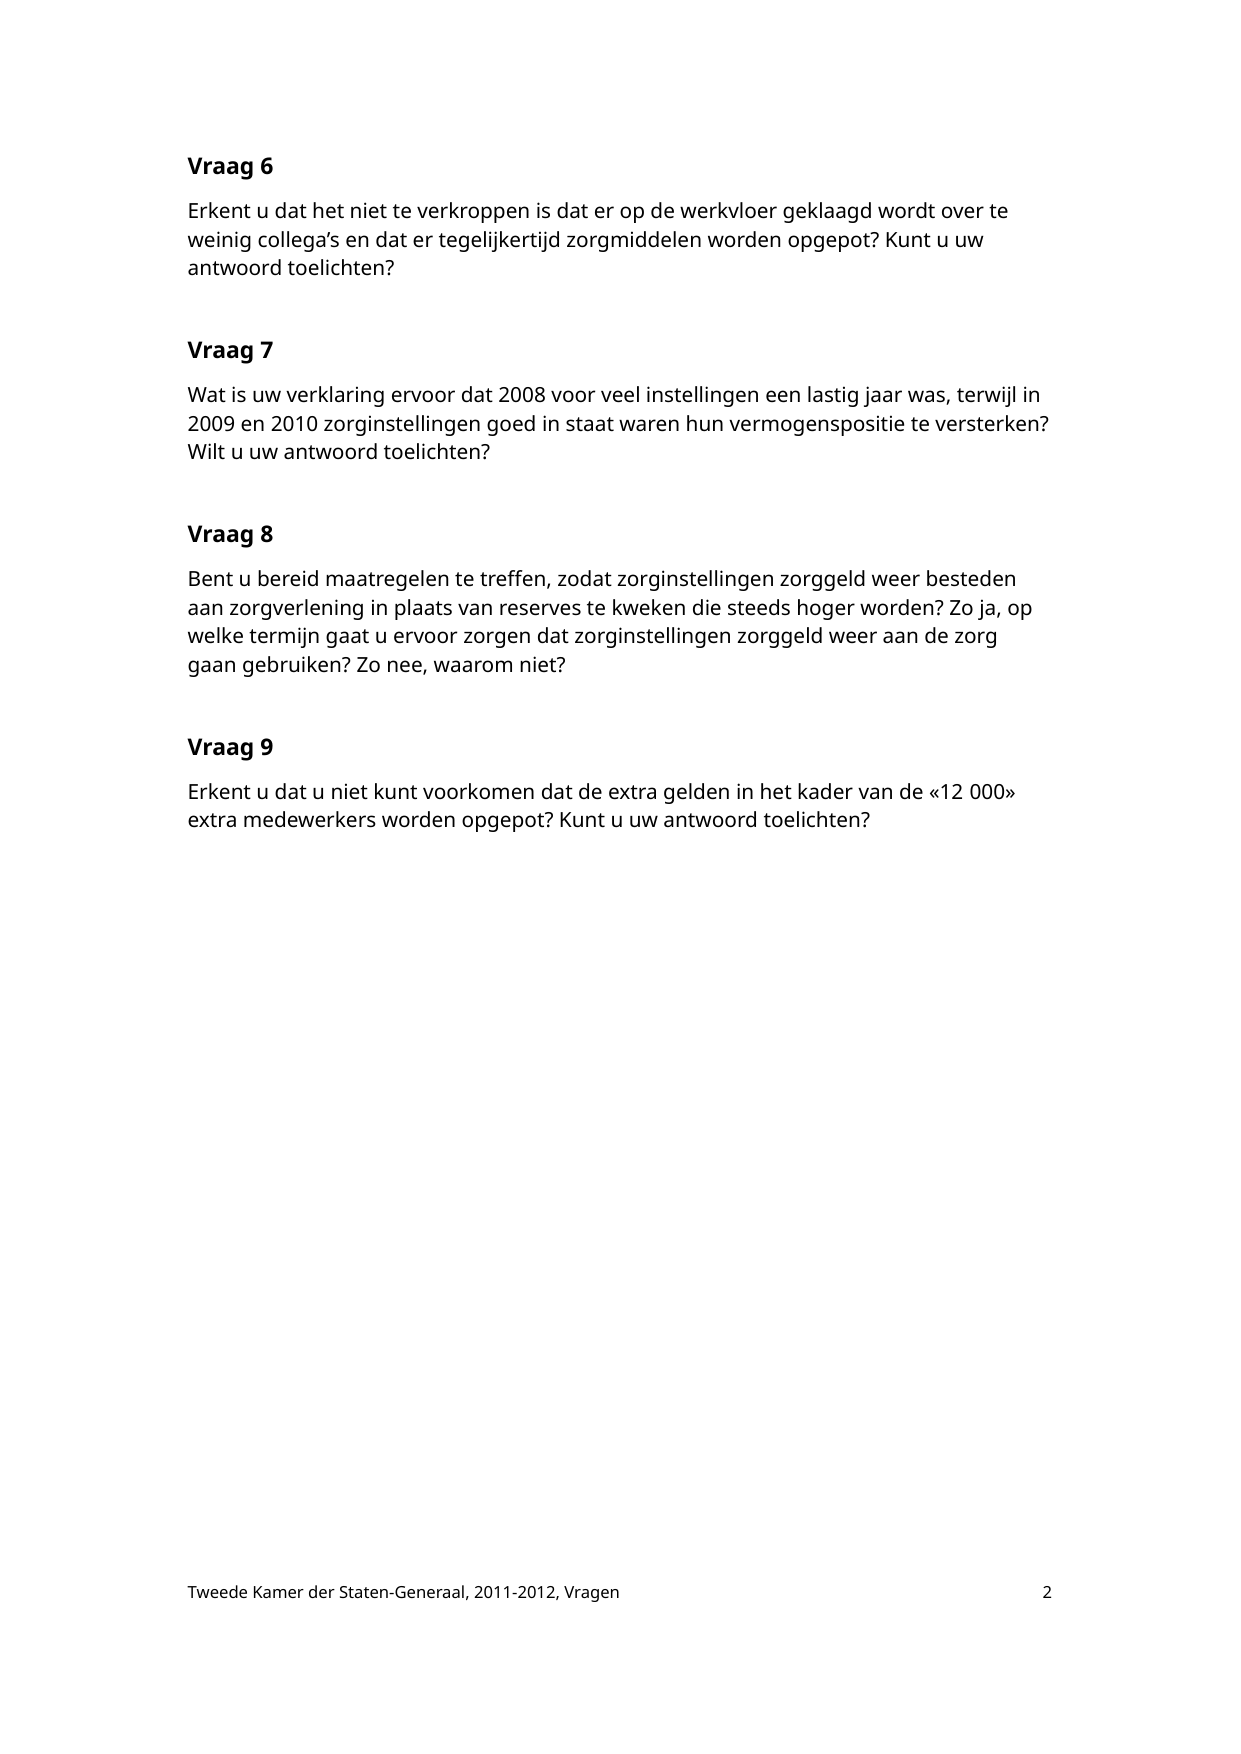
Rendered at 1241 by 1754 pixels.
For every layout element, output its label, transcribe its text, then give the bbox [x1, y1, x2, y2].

subtitle Vraag 8 [187, 518, 1053, 549]
subtitle Vraag 6 [187, 150, 1053, 181]
text Erkent u dat u niet kunt voorkomen dat de extra gelden in het kader van de «12 000» extra medewerkers worden opgepot? Kunt u uw antwoord toelichten? [187, 777, 1053, 834]
subtitle Vraag 9 [187, 731, 1053, 762]
text Wat is uw verklaring ervoor dat 2008 voor veel instellingen een lastig jaar was, terwijl in 2009 en 2010 zorginstellingen goed in staat waren hun vermogenspositie te versterken? Wilt u uw antwoord toelichten? [187, 380, 1053, 466]
text Bent u bereid maatregelen te treffen, zodat zorginstellingen zorggeld weer besteden aan zorgverlening in plaats van reserves te kweken die steeds hoger worden? Zo ja, op welke termijn gaat u ervoor zorgen dat zorginstellingen zorggeld weer aan de zorg gaan gebruiken? Zo nee, waarom niet? [187, 564, 1053, 678]
subtitle Vraag 7 [187, 334, 1053, 365]
text Erkent u dat het niet te verkroppen is dat er op de werkvloer geklaagd wordt over te weinig collega’s en dat er tegelijkertijd zorgmiddelen worden opgepot? Kunt u uw antwoord toelichten? [187, 196, 1053, 282]
